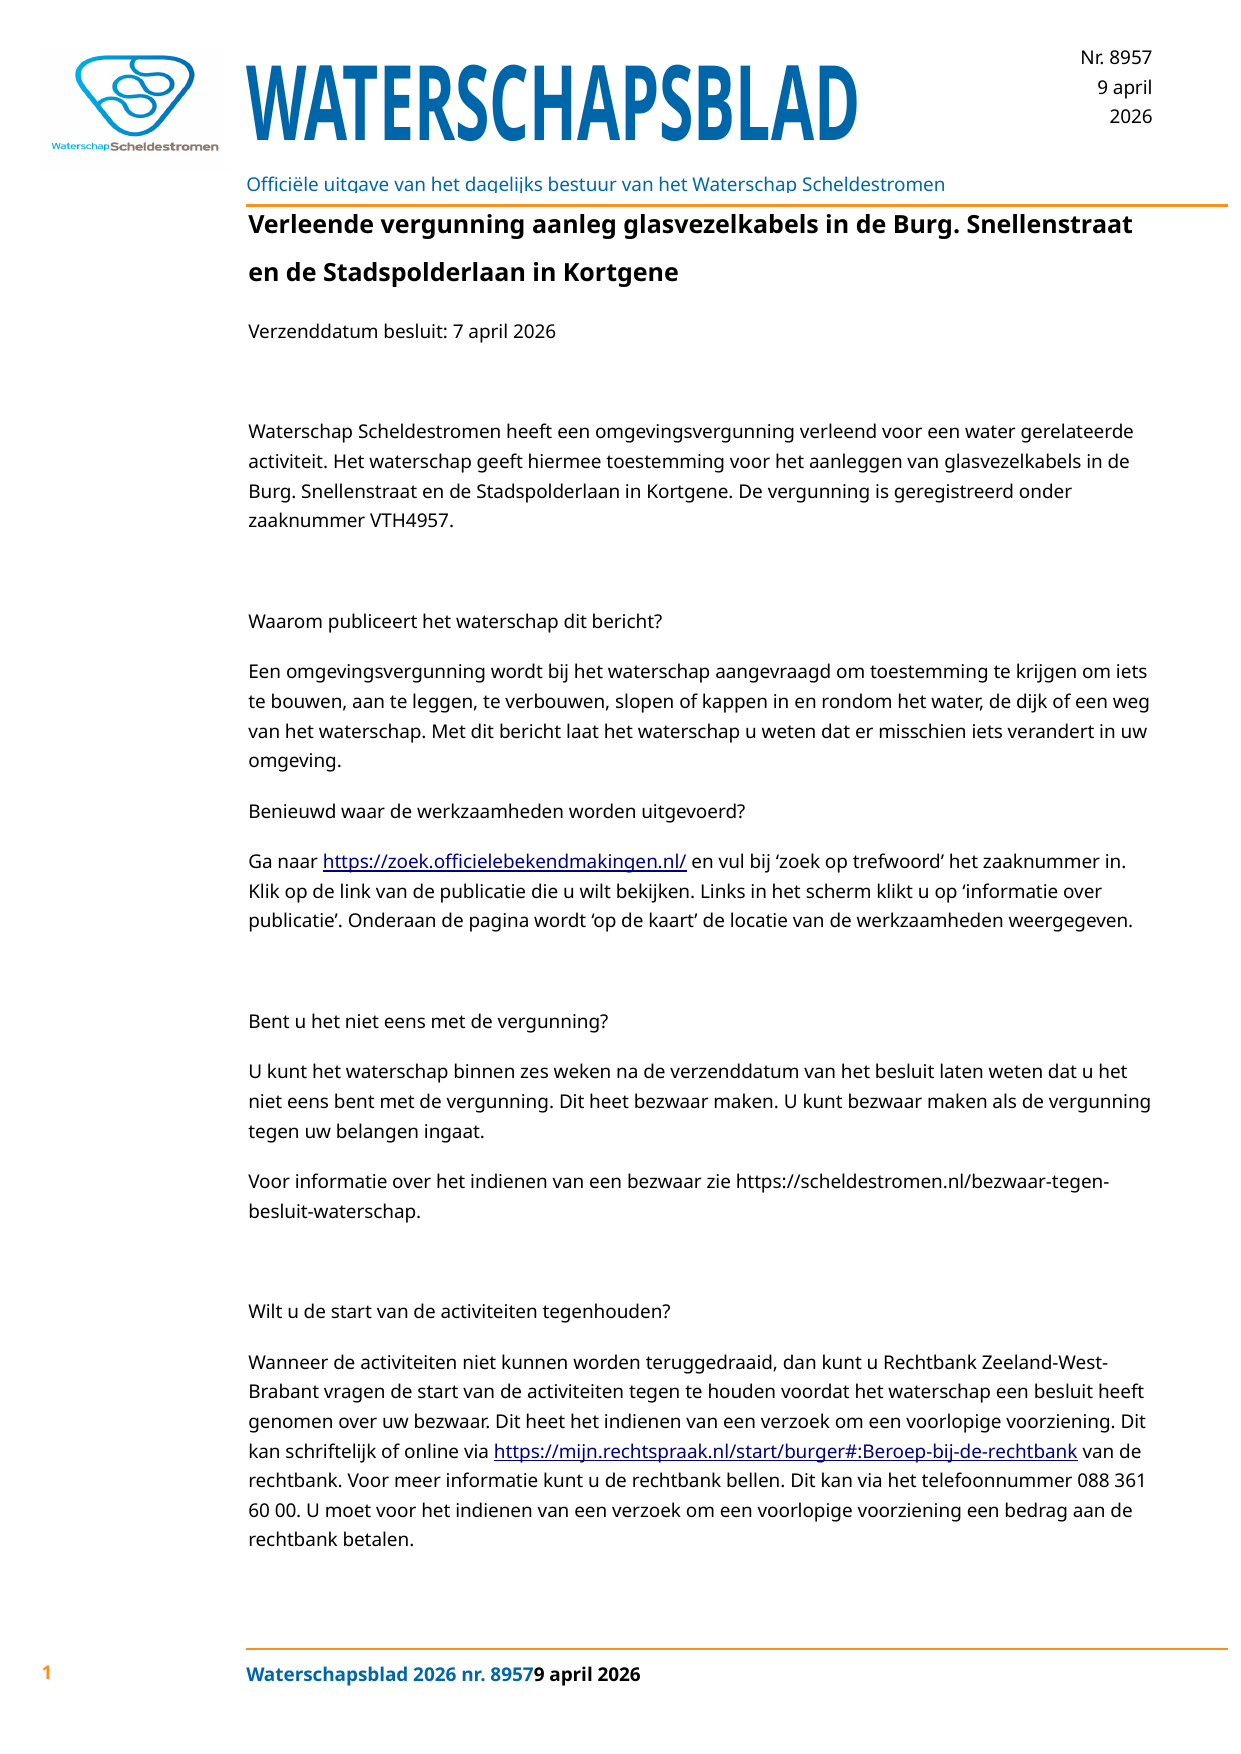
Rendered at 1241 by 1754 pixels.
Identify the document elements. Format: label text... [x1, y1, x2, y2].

text Bent u het niet eens met de vergunning? [248, 1008, 1152, 1034]
text Waarom publiceert het waterschap dit bericht? [248, 608, 1152, 634]
picture [41, 47, 231, 172]
text Wanneer de activiteiten niet kunnen worden teruggedraaid, dan kunt u Rechtbank Zeeland-West-Brabant vragen de start van de activiteiten tegen te houden voordat het waterschap een besluit heeft genomen over uw bezwaar. Dit heet het indienen van een verzoek om een voorlopige voorziening. Dit kan schriftelijk of online via https://mijn.rechtspraak.nl/start/burger#:Beroep-bij-de-rechtbank van de rechtbank. Voor meer informatie kunt u de rechtbank bellen. Dit kan via het telefoonnummer 088 361 60 00. U moet voor het indienen van een verzoek om een voorlopige voorziening een bedrag aan de rechtbank betalen. [248, 1349, 1152, 1552]
text Een omgevingsvergunning wordt bij het waterschap aangevraagd om toestemming te krijgen om iets te bouwen, aan te leggen, te verbouwen, slopen of kappen in en rondom het water, de dijk of een weg van het waterschap. Met dit bericht laat het waterschap u weten dat er misschien iets verandert in uw omgeving. [248, 659, 1152, 773]
text Voor informatie over het indienen van een bezwaar zie https://scheldestromen.nl/bezwaar-tegen-besluit-waterschap. [248, 1168, 1152, 1224]
text U kunt het waterschap binnen zes weken na de verzenddatum van het besluit laten weten dat u het niet eens bent met de vergunning. Dit heet bezwaar maken. U kunt bezwaar maken als de vergunning tegen uw belangen ingaat. [248, 1059, 1152, 1144]
text Verleende vergunning aanleg glasvezelkabels in de Burg. Snellenstraat en de Stadspolderlaan in Kortgene [248, 207, 1152, 288]
text Ga naar https://zoek.officielebekendmakingen.nl/ en vul bij ‘zoek op trefwoord’ het zaaknummer in. Klik op de link van de publicatie die u wilt bekijken. Links in het scherm klikt u op ‘informatie over publicatie’. Onderaan de pagina wordt ‘op de kaart’ de locatie van de werkzaamheden weergegeven. [248, 848, 1152, 933]
text Wilt u de start van de activiteiten tegenhouden? [248, 1299, 1152, 1324]
text Waterschap Scheldestromen heeft een omgevingsvergunning verleend voor een water gerelateerde activiteit. Het waterschap geeft hiermee toestemming voor het aanleggen van glasvezelkabels in de Burg. Snellenstraat en de Stadspolderlaan in Kortgene. De vergunning is geregistreerd onder zaaknummer VTH4957. [248, 419, 1152, 533]
text Verzenddatum besluit: 7 april 2026 [248, 318, 1152, 344]
text Benieuwd waar de werkzaamheden worden uitgevoerd? [248, 798, 1152, 824]
